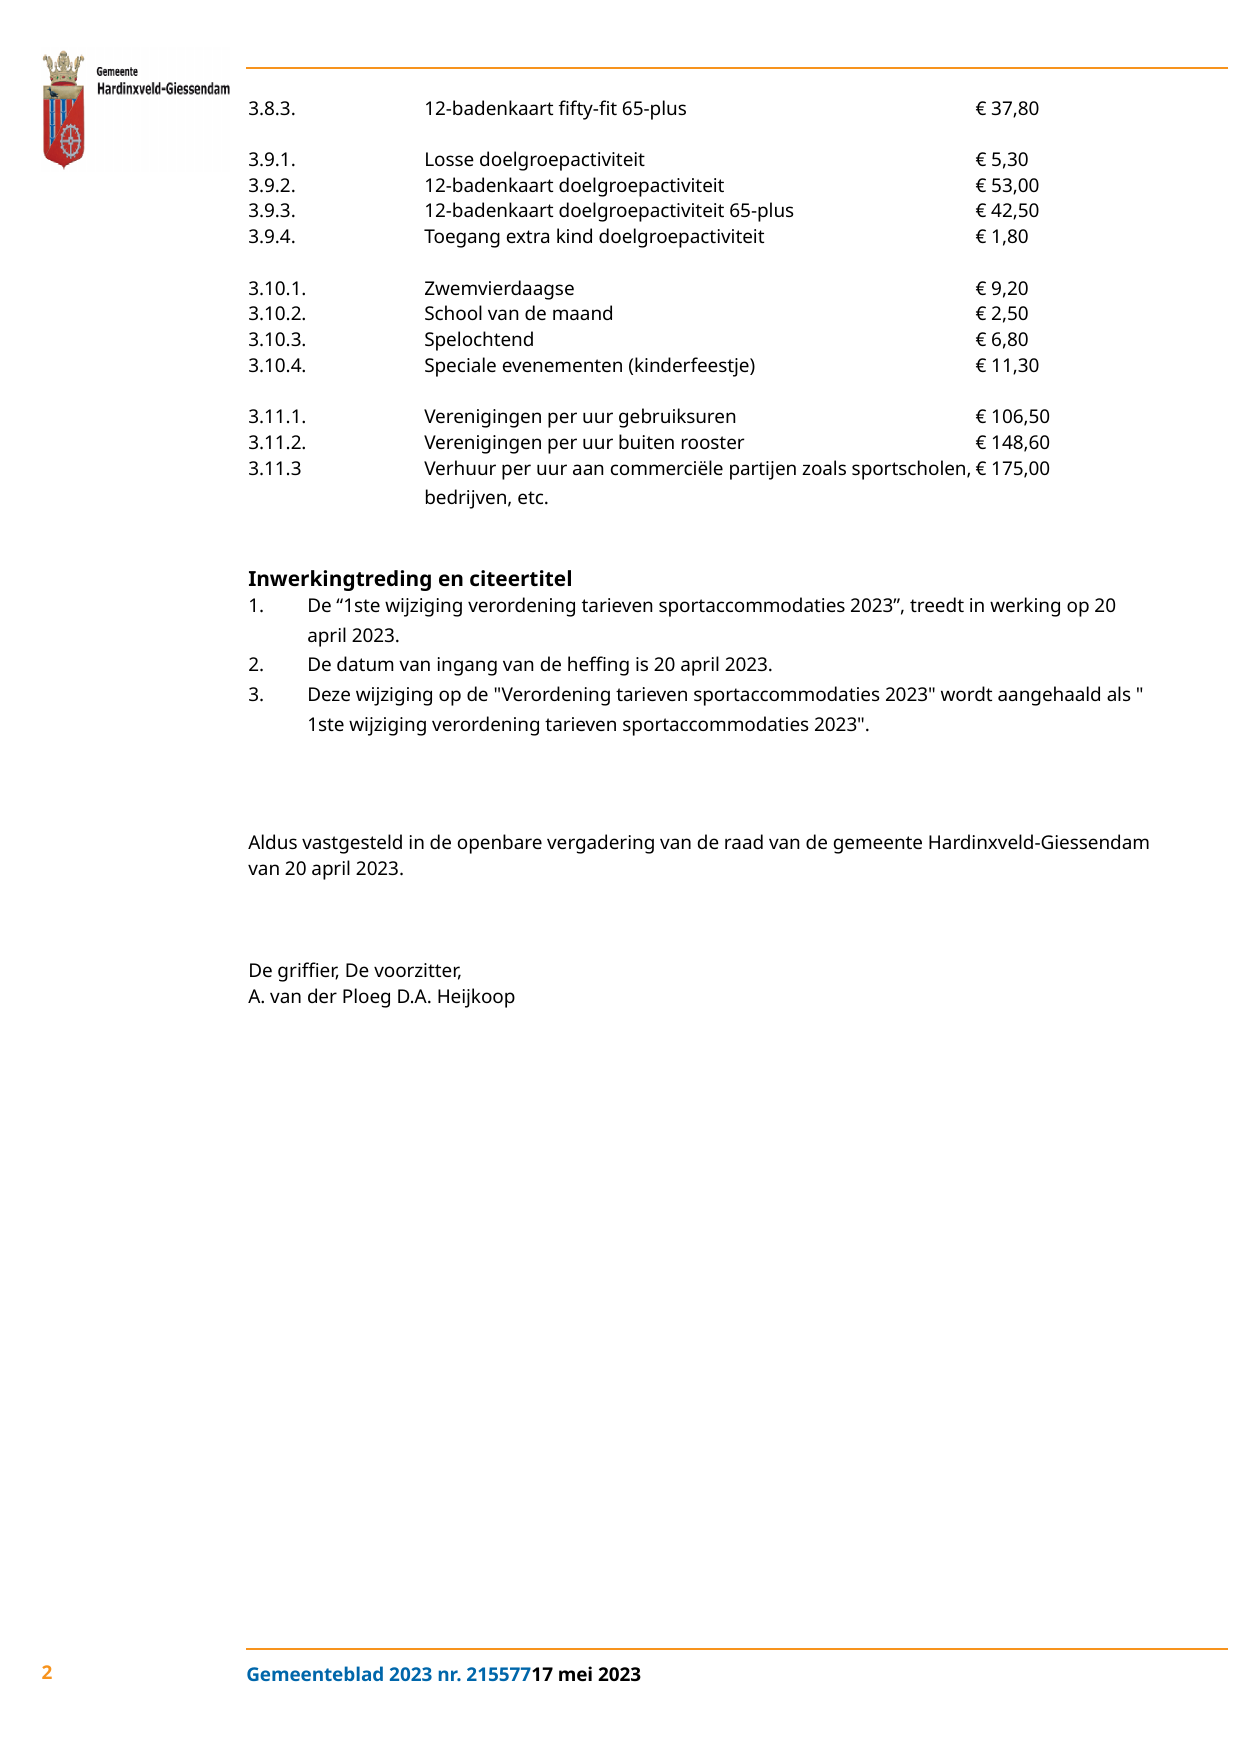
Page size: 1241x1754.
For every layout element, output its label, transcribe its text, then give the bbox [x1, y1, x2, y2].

text Inwerkingtreding en citeertitel [248, 564, 1152, 592]
table_cell 3.10.2. [248, 301, 424, 326]
table_cell 3.9.4. [248, 224, 424, 249]
table_cell 3.9.2. [248, 172, 424, 198]
table_cell Verhuur per uur aan commerciële partijen zoals sportscholen, bedrijven, etc. [424, 455, 975, 510]
table_cell 3.11.3 [248, 455, 424, 510]
table_cell € 106,50 [975, 404, 1152, 429]
table_cell 3.10.3. [248, 326, 424, 352]
table_cell € 5,30 [975, 146, 1152, 172]
table_cell [424, 121, 975, 146]
table_cell Zwemvierdaagse [424, 275, 975, 301]
table_cell 3.11.1. [248, 404, 424, 429]
table_cell 3.9.1. [248, 146, 424, 172]
table_cell € 42,50 [975, 198, 1152, 223]
table_cell € 37,80 [975, 95, 1152, 121]
table_cell 12-badenkaart doelgroepactiviteit [424, 172, 975, 198]
table_cell Losse doelgroepactiviteit [424, 146, 975, 172]
table_cell [975, 121, 1152, 146]
table_cell [248, 378, 424, 403]
table_cell € 175,00 [975, 455, 1152, 510]
table_cell [424, 249, 975, 275]
table_cell Speciale evenementen (kinderfeestje) [424, 352, 975, 378]
table_cell [248, 121, 424, 146]
table_cell € 11,30 [975, 352, 1152, 378]
table_cell € 1,80 [975, 224, 1152, 249]
list Deze wijziging op de "Verordening tarieven sportaccommodaties 2023" wordt aangehaald als " 1ste wijziging verordening tarieven sportaccommodaties 2023". [248, 681, 1152, 736]
table_cell € 2,50 [975, 301, 1152, 326]
table_cell [424, 378, 975, 403]
table_cell 3.10.4. [248, 352, 424, 378]
table_cell € 9,20 [975, 275, 1152, 301]
table_cell [975, 378, 1152, 403]
table_cell Spelochtend [424, 326, 975, 352]
table_cell 3.11.2. [248, 429, 424, 455]
table_cell Toegang extra kind doelgroepactiviteit [424, 224, 975, 249]
table_cell 3.9.3. [248, 198, 424, 223]
table_cell 3.10.1. [248, 275, 424, 301]
list De “1ste wijziging verordening tarieven sportaccommodaties 2023”, treedt in werking op 20 april 2023. [248, 592, 1152, 648]
table_cell [975, 249, 1152, 275]
table_cell € 148,60 [975, 429, 1152, 455]
table_cell € 6,80 [975, 326, 1152, 352]
table_cell € 53,00 [975, 172, 1152, 198]
table_cell [248, 249, 424, 275]
table_cell 12-badenkaart fifty-fit 65-plus [424, 95, 975, 121]
table_cell School van de maand [424, 301, 975, 326]
table_cell 3.8.3. [248, 95, 424, 121]
text De griffier, De voorzitter, [248, 958, 1152, 983]
picture [41, 47, 231, 172]
table_cell 12-badenkaart doelgroepactiviteit 65-plus [424, 198, 975, 223]
table_cell Verenigingen per uur buiten rooster [424, 429, 975, 455]
list De datum van ingang van de heffing is 20 april 2023. [248, 652, 1152, 677]
text A. van der Ploeg D.A. Heijkoop [248, 983, 1152, 1009]
text Aldus vastgesteld in de openbare vergadering van de raad van de gemeente Hardinxveld-Giessendam van 20 april 2023. [248, 829, 1152, 881]
table_cell Verenigingen per uur gebruiksuren [424, 404, 975, 429]
